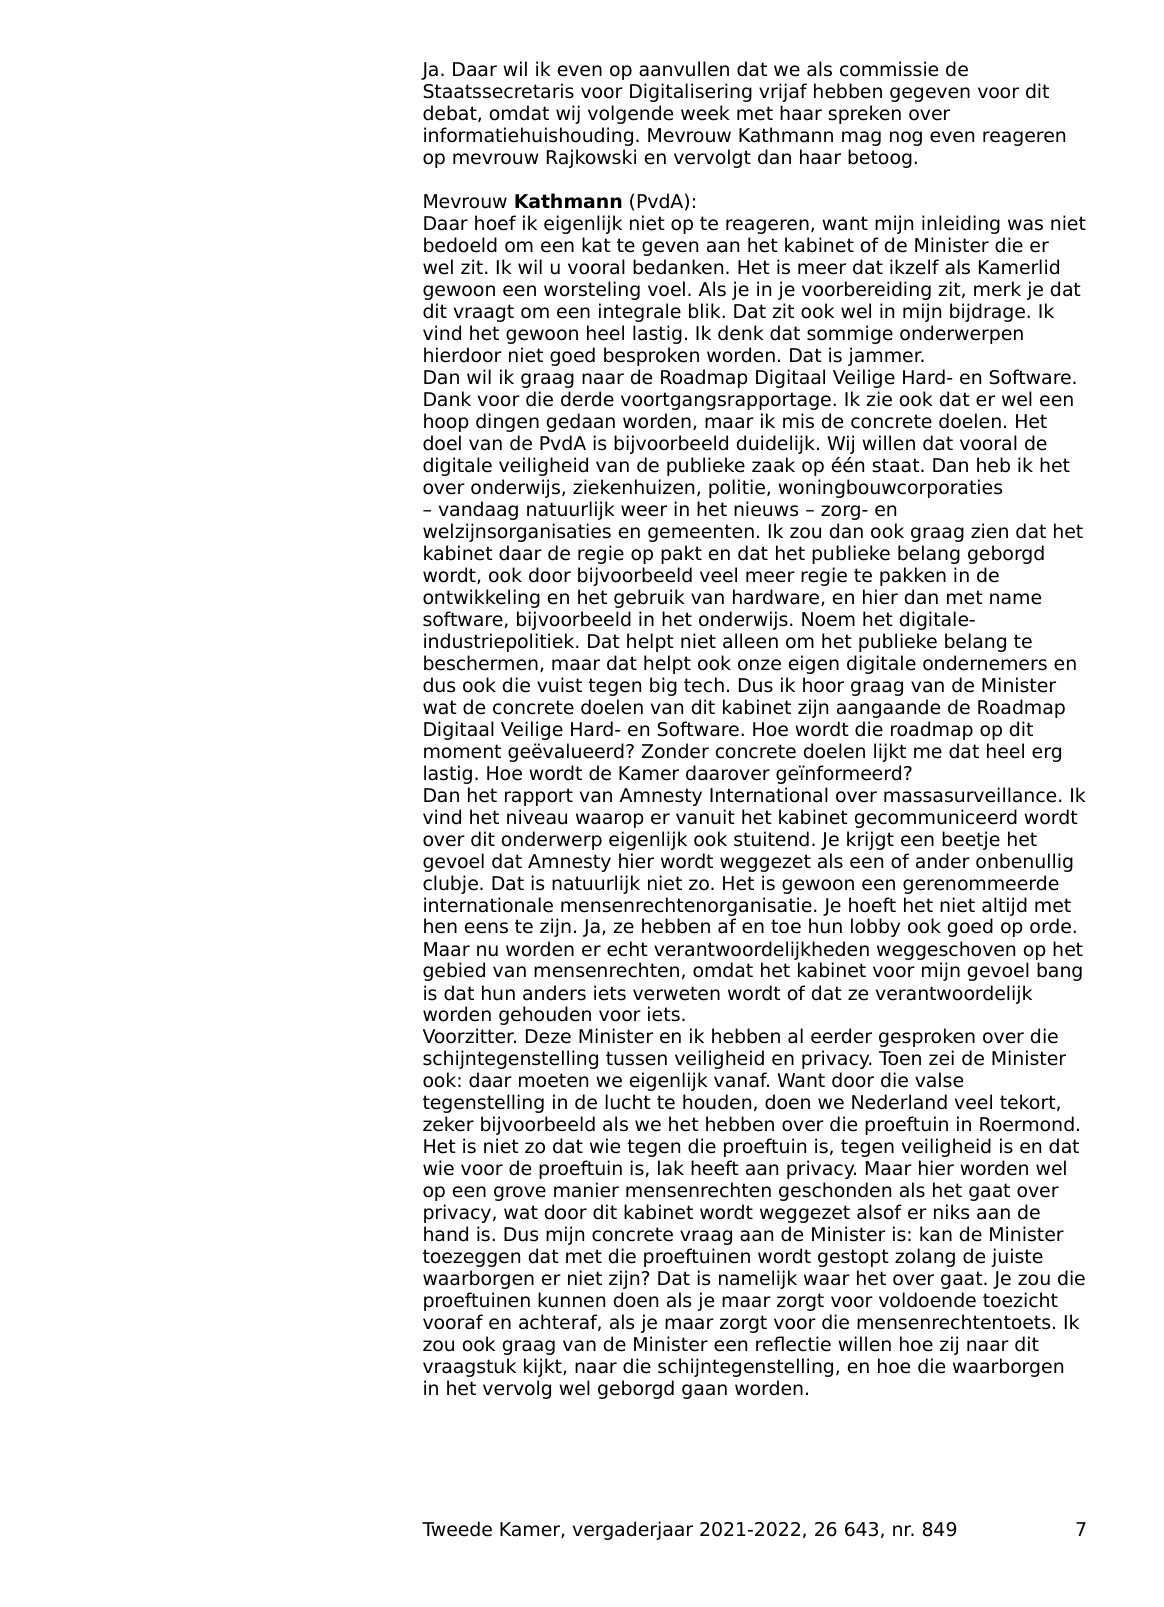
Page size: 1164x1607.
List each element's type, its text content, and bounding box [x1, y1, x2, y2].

text Voorzitter. Deze Minister en ik hebben al eerder gesproken over die schijntegenstelling tussen veiligheid en privacy. Toen zei de Minister ook: daar moeten we eigenlijk vanaf. Want door die valse tegenstelling in de lucht te houden, doen we Nederland veel tekort, zeker bijvoorbeeld als we het hebben over die proeftuin in Roermond. Het is niet zo dat wie tegen die proeftuin is, tegen veiligheid is en dat wie voor de proeftuin is, lak heeft aan privacy. Maar hier worden wel op een grove manier mensenrechten geschonden als het gaat over privacy, wat door dit kabinet wordt weggezet alsof er niks aan de hand is. Dus mijn concrete vraag aan de Minister is: kan de Minister toezeggen dat met die proeftuinen wordt gestopt zolang de juiste waarborgen er niet zijn? Dat is namelijk waar het over gaat. Je zou die proeftuinen kunnen doen als je maar zorgt voor voldoende toezicht vooraf en achteraf, als je maar zorgt voor die mensenrechtentoets. Ik zou ook graag van de Minister een reflectie willen hoe zij naar dit vraagstuk kijkt, naar die schijntegenstelling, en hoe die waarborgen in het vervolg wel geborgd gaan worden. [422, 1026, 1087, 1400]
text Dan het rapport van Amnesty International over massasurveillance. Ik vind het niveau waarop er vanuit het kabinet gecommuniceerd wordt over dit onderwerp eigenlijk ook stuitend. Je krijgt een beetje het gevoel dat Amnesty hier wordt weggezet als een of ander onbenullig clubje. Dat is natuurlijk niet zo. Het is gewoon een gerenommeerde internationale mensenrechtenorganisatie. Je hoeft het niet altijd met hen eens te zijn. Ja, ze hebben af en toe hun lobby ook goed op orde. Maar nu worden er echt verantwoordelijkheden weggeschoven op het gebied van mensenrechten, omdat het kabinet voor mijn gevoel bang is dat hun anders iets verweten wordt of dat ze verantwoordelijk worden gehouden voor iets. [422, 784, 1087, 1026]
text Ja. Daar wil ik even op aanvullen dat we als commissie de Staatssecretaris voor Digitalisering vrijaf hebben gegeven voor dit debat, omdat wij volgende week met haar spreken over informatiehuishouding. Mevrouw Kathmann mag nog even reageren op mevrouw Rajkowski en vervolgt dan haar betoog. [422, 59, 1087, 169]
text Mevrouw Kathmann (PvdA): [422, 191, 1087, 213]
text Daar hoef ik eigenlijk niet op te reageren, want mijn inleiding was niet bedoeld om een kat te geven aan het kabinet of de Minister die er wel zit. Ik wil u vooral bedanken. Het is meer dat ikzelf als Kamerlid gewoon een worsteling voel. Als je in je voorbereiding zit, merk je dat dit vraagt om een integrale blik. Dat zit ook wel in mijn bijdrage. Ik vind het gewoon heel lastig. Ik denk dat sommige onderwerpen hierdoor niet goed besproken worden. Dat is jammer. [422, 213, 1087, 367]
text Dan wil ik graag naar de Roadmap Digitaal Veilige Hard- en Software. Dank voor die derde voortgangsrapportage. Ik zie ook dat er wel een hoop dingen gedaan worden, maar ik mis de concrete doelen. Het doel van de PvdA is bijvoorbeeld duidelijk. Wij willen dat vooral de digitale veiligheid van de publieke zaak op één staat. Dan heb ik het over onderwijs, ziekenhuizen, politie, woningbouwcorporaties – vandaag natuurlijk weer in het nieuws – zorg- en welzijnsorganisaties en gemeenten. Ik zou dan ook graag zien dat het kabinet daar de regie op pakt en dat het publieke belang geborgd wordt, ook door bijvoorbeeld veel meer regie te pakken in de ontwikkeling en het gebruik van hardware, en hier dan met name software, bijvoorbeeld in het onderwijs. Noem het digitale-industriepolitiek. Dat helpt niet alleen om het publieke belang te beschermen, maar dat helpt ook onze eigen digitale ondernemers en dus ook die vuist tegen big tech. Dus ik hoor graag van de Minister wat de concrete doelen van dit kabinet zijn aangaande de Roadmap Digitaal Veilige Hard- en Software. Hoe wordt die roadmap op dit moment geëvalueerd? Zonder concrete doelen lijkt me dat heel erg lastig. Hoe wordt de Kamer daarover geïnformeerd? [422, 367, 1087, 784]
